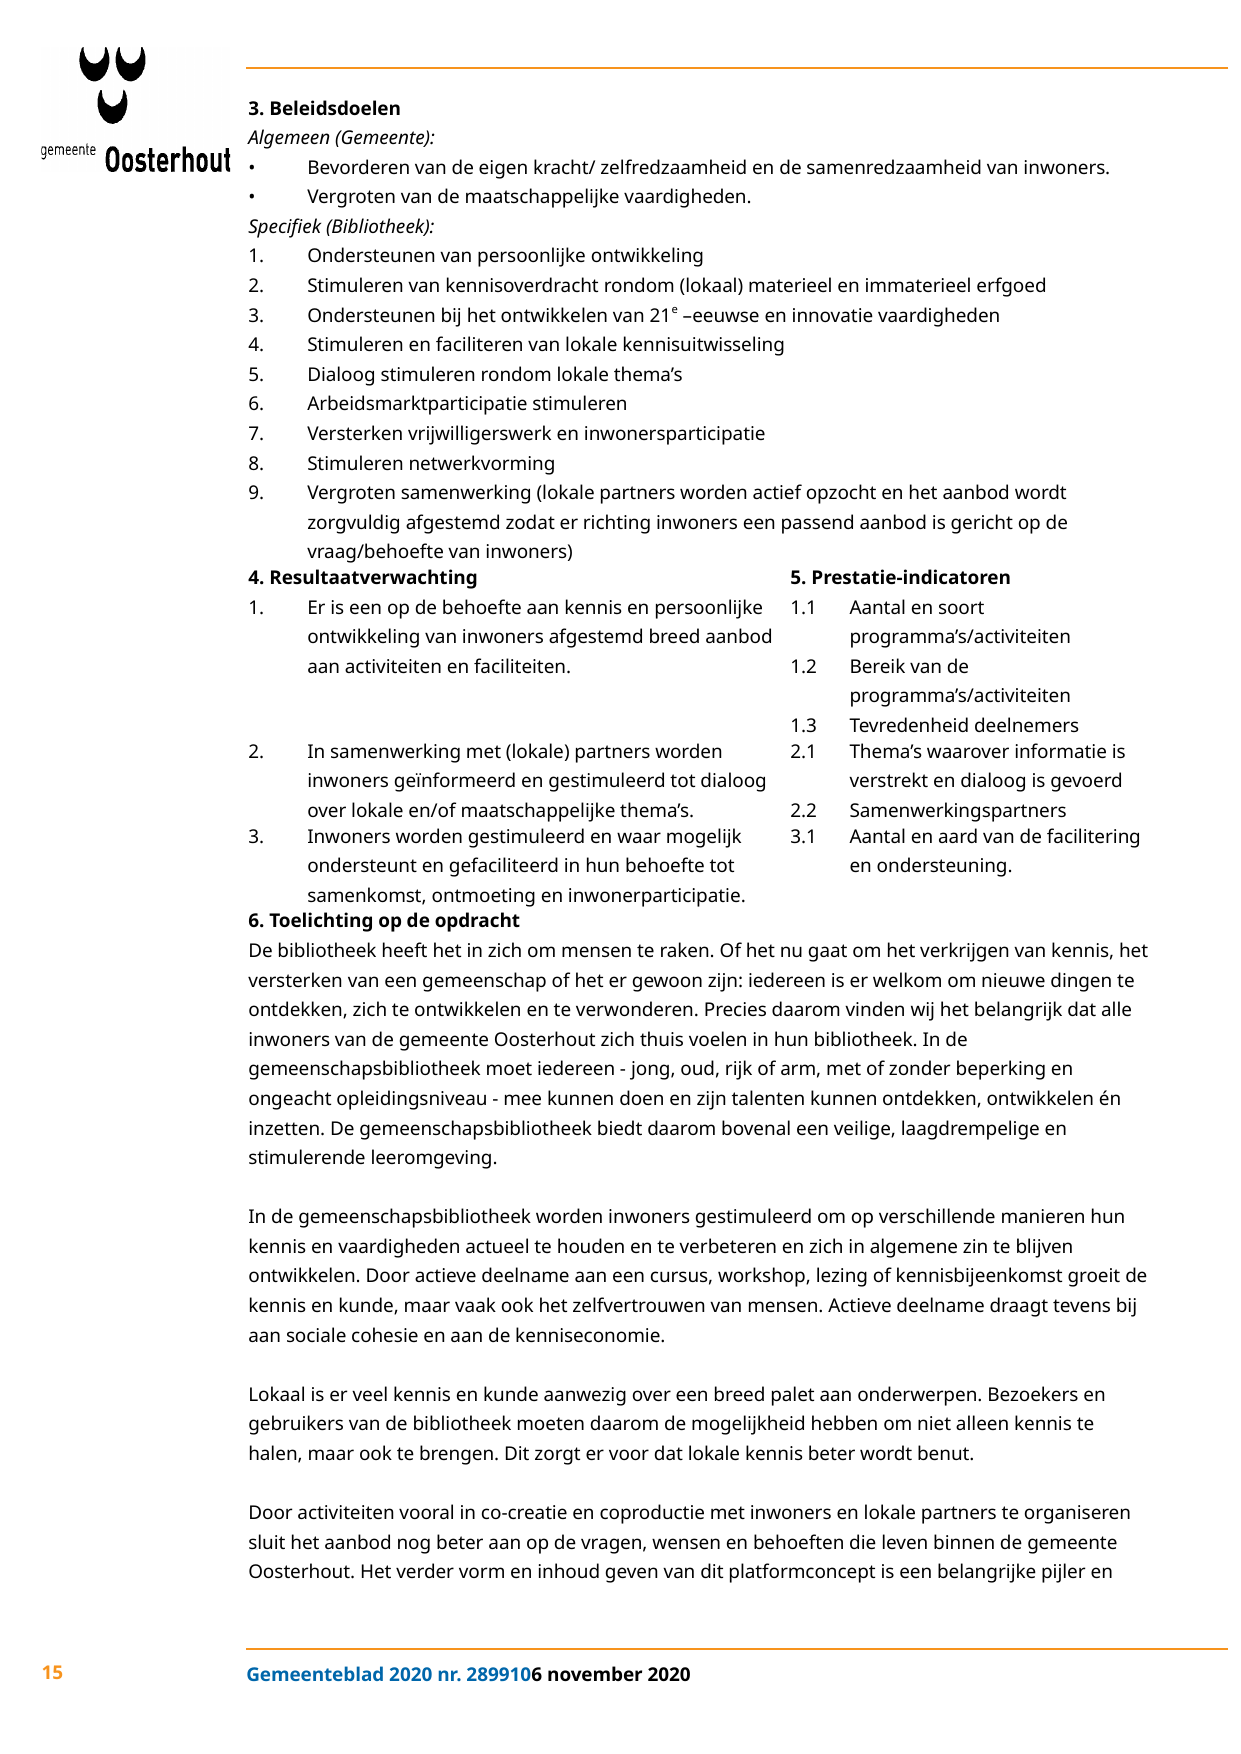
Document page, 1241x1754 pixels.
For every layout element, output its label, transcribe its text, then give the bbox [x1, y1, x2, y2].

table_cell Aantal en aard van de facilitering en ondersteuning. [790, 823, 1152, 908]
table_cell 3. Beleidsdoelen Algemeen (Gemeente): Bevorderen van de eigen kracht/ zelfredzaamheid en de samenredzaamheid van inwoners. Vergroten van de maatschappelijke vaardigheden. Specifiek (Bibliotheek): Ondersteunen van persoonlijke ontwikkeling Stimuleren van kennisoverdracht rondom (lokaal) materieel en immaterieel erfgoed Ondersteunen bij het ontwikkelen van 21e –eeuwse en innovatie vaardigheden Stimuleren en faciliteren van lokale kennisuitwisseling Dialoog stimuleren rondom lokale thema’s Arbeidsmarktparticipatie stimuleren Versterken vrijwilligerswerk en inwonersparticipatie Stimuleren netwerkvorming Vergroten samenwerking (lokale partners worden actief opzocht en het aanbod wordt zorgvuldig afgestemd zodat er richting inwoners een passend aanbod is gericht op de vraag/behoefte van inwoners) [248, 95, 1152, 564]
table_cell Inwoners worden gestimuleerd en waar mogelijk ondersteunt en gefaciliteerd in hun behoefte tot samenkomst, ontmoeting en inwonerparticipatie. [248, 823, 790, 908]
table_cell In samenwerking met (lokale) partners worden inwoners geïnformeerd en gestimuleerd tot dialoog over lokale en/of maatschappelijke thema’s. [248, 738, 790, 823]
table_cell 4. Resultaatverwachting Er is een op de behoefte aan kennis en persoonlijke ontwikkeling van inwoners afgestemd breed aanbod aan activiteiten en faciliteiten. [248, 564, 790, 738]
table_cell 6. Toelichting op de opdracht De bibliotheek heeft het in zich om mensen te raken. Of het nu gaat om het verkrijgen van kennis, het versterken van een gemeenschap of het er gewoon zijn: iedereen is er welkom om nieuwe dingen te ontdekken, zich te ontwikkelen en te verwonderen. Precies daarom vinden wij het belangrijk dat alle inwoners van de gemeente Oosterhout zich thuis voelen in hun bibliotheek. In de gemeenschapsbibliotheek moet iedereen - jong, oud, rijk of arm, met of zonder beperking en ongeacht opleidingsniveau - mee kunnen doen en zijn talenten kunnen ontdekken, ontwikkelen én inzetten. De gemeenschapsbibliotheek biedt daarom bovenal een veilige, laagdrempelige en stimulerende leeromgeving. In de gemeenschapsbibliotheek worden inwoners gestimuleerd om op verschillende manieren hun kennis en vaardigheden actueel te houden en te verbeteren en zich in algemene zin te blijven ontwikkelen. Door actieve deelname aan een cursus, workshop, lezing of kennisbijeenkomst groeit de kennis en kunde, maar vaak ook het zelfvertrouwen van mensen. Actieve deelname draagt tevens bij aan sociale cohesie en aan de kenniseconomie. Lokaal is er veel kennis en kunde aanwezig over een breed palet aan onderwerpen. Bezoekers en gebruikers van de bibliotheek moeten daarom de mogelijkheid hebben om niet alleen kennis te halen, maar ook te brengen. Dit zorgt er voor dat lokale kennis beter wordt benut. Door activiteiten vooral in co-creatie en coproductie met inwoners en lokale partners te organiseren sluit het aanbod nog beter aan op de vragen, wensen en behoeften die leven binnen de gemeente Oosterhout. Het verder vorm en inhoud geven van dit platformconcept is een belangrijke pijler en [248, 908, 1152, 1584]
table_cell Thema’s waarover informatie is verstrekt en dialoog is gevoerd Samenwerkingspartners [790, 738, 1152, 823]
picture [41, 47, 231, 172]
table_cell 5. Prestatie-indicatoren Aantal en soort programma’s/activiteiten Bereik van de programma’s/activiteiten Tevredenheid deelnemers [790, 564, 1152, 738]
